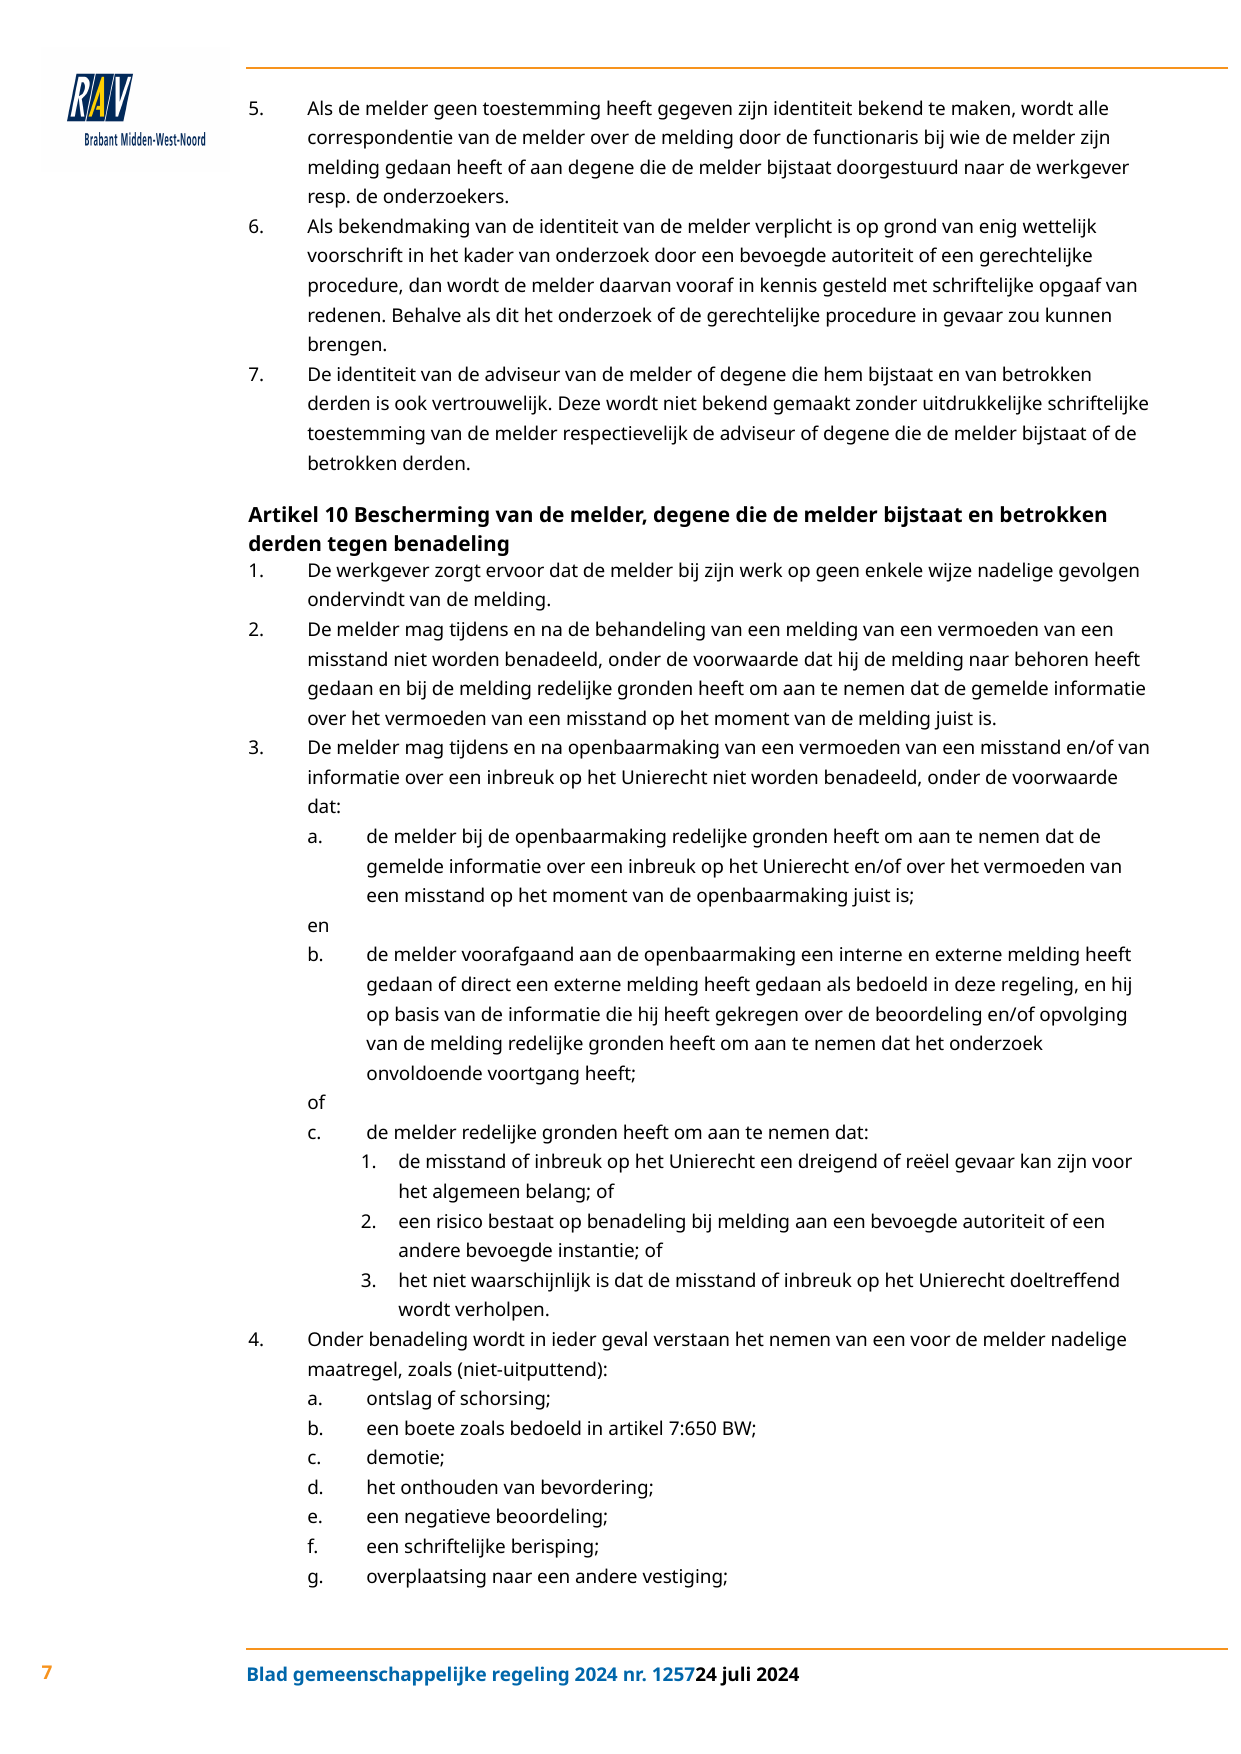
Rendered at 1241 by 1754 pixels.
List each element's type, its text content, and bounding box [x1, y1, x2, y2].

list De identiteit van de adviseur van de melder of degene die hem bijstaat en van betrokken derden is ook vertrouwelijk. Deze wordt niet bekend gemaakt zonder uitdrukkelijke schriftelijke toestemming van de melder respectievelijk de adviseur of degene die de melder bijstaat of de betrokken derden. [248, 361, 1152, 476]
text Artikel 10 Bescherming van de melder, degene die de melder bijstaat en betrokken derden tegen benadeling [248, 500, 1152, 557]
list ontslag of schorsing; [307, 1385, 1152, 1411]
list overplaatsing naar een andere vestiging; [307, 1563, 1152, 1589]
list een negatieve beoordeling; [307, 1504, 1152, 1529]
list De melder mag tijdens en na openbaarmaking van een vermoeden van een misstand en/of van informatie over een inbreuk op het Unierecht niet worden benadeeld, onder de voorwaarde dat: [248, 734, 1152, 819]
list De werkgever zorgt ervoor dat de melder bij zijn werk op geen enkele wijze nadelige gevolgen ondervindt van de melding. [248, 557, 1152, 612]
list een schriftelijke berisping; [307, 1533, 1152, 1559]
list een boete zoals bedoeld in artikel 7:650 BW; [307, 1415, 1152, 1441]
list een risico bestaat op benadeling bij melding aan een bevoegde autoriteit of een andere bevoegde instantie; of [361, 1208, 1152, 1263]
list of [248, 1089, 1152, 1115]
list demotie; [307, 1444, 1152, 1470]
list Als bekendmaking van de identiteit van de melder verplicht is op grond van enig wettelijk voorschrift in het kader van onderzoek door een bevoegde autoriteit of een gerechtelijke procedure, dan wordt de melder daarvan vooraf in kennis gesteld met schriftelijke opgaaf van redenen. Behalve als dit het onderzoek of de gerechtelijke procedure in gevaar zou kunnen brengen. [248, 213, 1152, 357]
list de melder voorafgaand aan de openbaarmaking een interne en externe melding heeft gedaan of direct een externe melding heeft gedaan als bedoeld in deze regeling, en hij op basis van de informatie die hij heeft gekregen over de beoordeling en/of opvolging van de melding redelijke gronden heeft om aan te nemen dat het onderzoek onvoldoende voortgang heeft; [307, 942, 1152, 1086]
list de melder bij de openbaarmaking redelijke gronden heeft om aan te nemen dat de gemelde informatie over een inbreuk op het Unierecht en/of over het vermoeden van een misstand op het moment van de openbaarmaking juist is; [307, 823, 1152, 908]
list de misstand of inbreuk op het Unierecht een dreigend of reëel gevaar kan zijn voor het algemeen belang; of [361, 1149, 1152, 1204]
list De melder mag tijdens en na de behandeling van een melding van een vermoeden van een misstand niet worden benadeeld, onder de voorwaarde dat hij de melding naar behoren heeft gedaan en bij de melding redelijke gronden heeft om aan te nemen dat de gemelde informatie over het vermoeden van een misstand op het moment van de melding juist is. [248, 616, 1152, 731]
list de melder redelijke gronden heeft om aan te nemen dat: [307, 1119, 1152, 1145]
list Als de melder geen toestemming heeft gegeven zijn identiteit bekend te maken, wordt alle correspondentie van de melder over de melding door de functionaris bij wie de melder zijn melding gedaan heeft of aan degene die de melder bijstaat doorgestuurd naar de werkgever resp. de onderzoekers. [248, 95, 1152, 209]
list het onthouden van bevordering; [307, 1474, 1152, 1500]
picture [41, 47, 231, 172]
list Onder benadeling wordt in ieder geval verstaan het nemen van een voor de melder nadelige maatregel, zoals (niet-uitputtend): [248, 1326, 1152, 1382]
list en [248, 912, 1152, 938]
list het niet waarschijnlijk is dat de misstand of inbreuk op het Unierecht doeltreffend wordt verholpen. [361, 1267, 1152, 1322]
